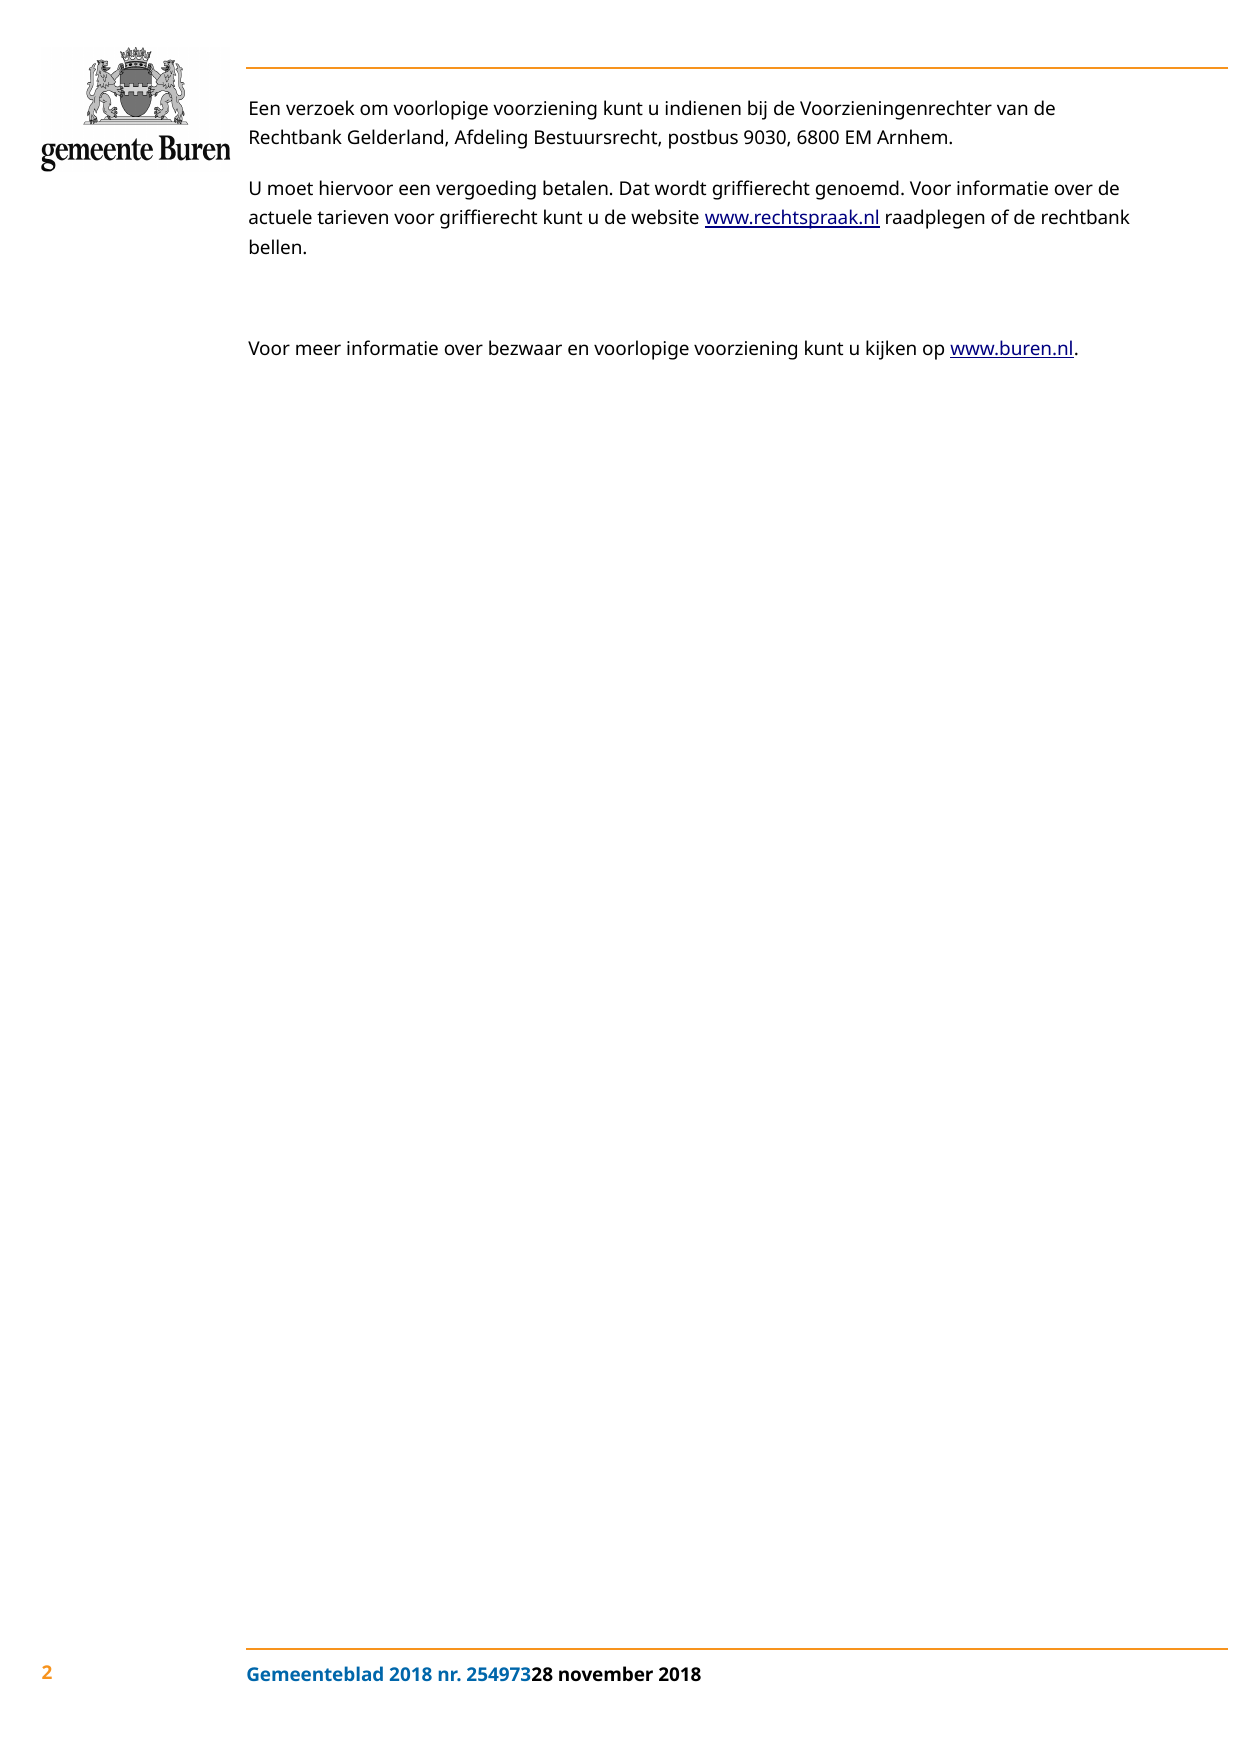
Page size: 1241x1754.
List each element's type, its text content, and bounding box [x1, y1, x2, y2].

text U moet hiervoor een vergoeding betalen. Dat wordt griffierecht genoemd. Voor informatie over de actuele tarieven voor griffierecht kunt u de website www.rechtspraak.nl raadplegen of de rechtbank bellen. [248, 175, 1152, 260]
picture [41, 47, 231, 172]
text Voor meer informatie over bezwaar en voorlopige voorziening kunt u kijken op www.buren.nl. [248, 335, 1152, 361]
text Een verzoek om voorlopige voorziening kunt u indienen bij de Voorzieningenrechter van de Rechtbank Gelderland, Afdeling Bestuursrecht, postbus 9030, 6800 EM Arnhem. [248, 95, 1152, 150]
